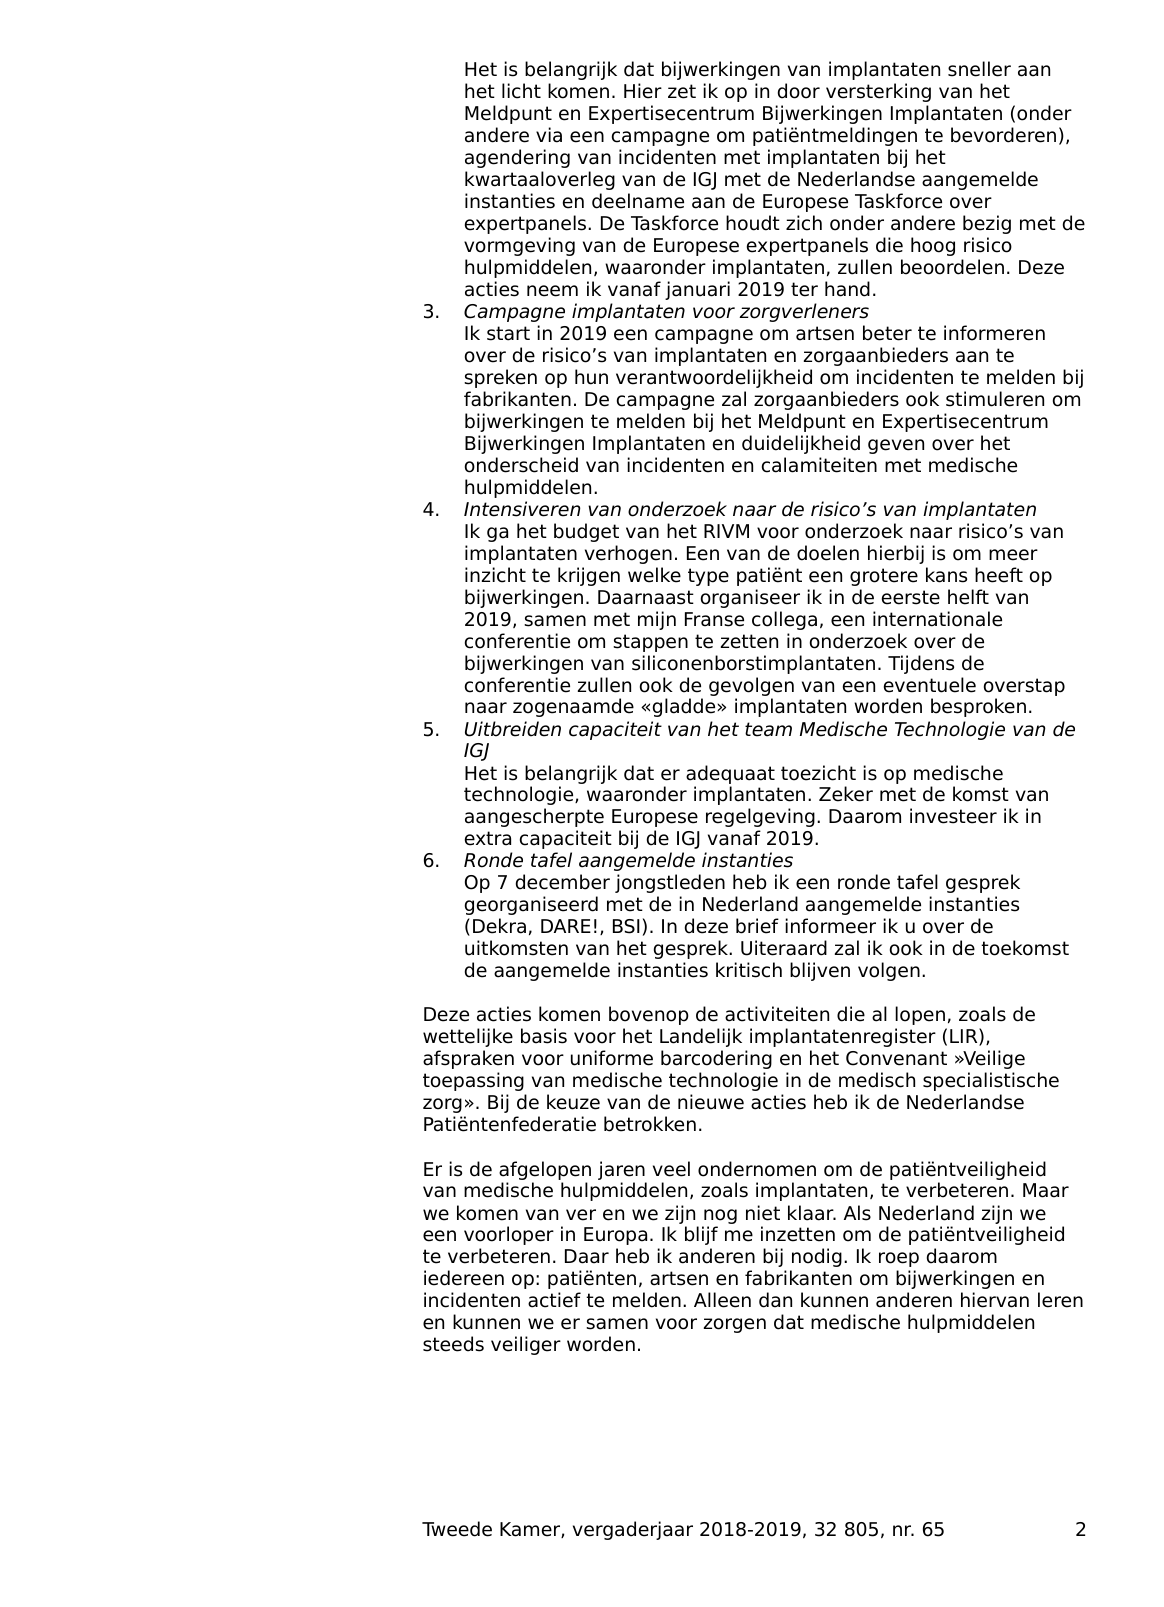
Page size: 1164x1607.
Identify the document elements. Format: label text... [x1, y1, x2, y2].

text Deze acties komen bovenop de activiteiten die al lopen, zoals de wettelijke basis voor het Landelijk implantatenregister (LIR), afspraken voor uniforme barcodering en het Convenant »Veilige toepassing van medische technologie in de medisch specialistische zorg». Bij de keuze van de nieuwe acties heb ik de Nederlandse Patiëntenfederatie betrokken. [422, 1004, 1087, 1136]
text Het is belangrijk dat bijwerkingen van implantaten sneller aan het licht komen. Hier zet ik op in door versterking van het Meldpunt en Expertisecentrum Bijwerkingen Implantaten (onder andere via een campagne om patiëntmeldingen te bevorderen), agendering van incidenten met implantaten bij het kwartaaloverleg van de IGJ met de Nederlandse aangemelde instanties en deelname aan de Europese Taskforce over expertpanels. De Taskforce houdt zich onder andere bezig met de vormgeving van de Europese expertpanels die hoog risico hulpmiddelen, waaronder implantaten, zullen beoordelen. Deze acties neem ik vanaf januari 2019 ter hand. [464, 59, 1087, 301]
text Ik ga het budget van het RIVM voor onderzoek naar risico’s van implantaten verhogen. Een van de doelen hierbij is om meer inzicht te krijgen welke type patiënt een grotere kans heeft op bijwerkingen. Daarnaast organiseer ik in de eerste helft van 2019, samen met mijn Franse collega, een internationale conferentie om stappen te zetten in onderzoek over de bijwerkingen van siliconenborstimplantaten. Tijdens de conferentie zullen ook de gevolgen van een eventuele overstap naar zogenaamde «gladde» implantaten worden besproken. [464, 521, 1087, 718]
text 3. Campagne implantaten voor zorgverleners [422, 301, 1087, 323]
text 6. Ronde tafel aangemelde instanties [422, 850, 1087, 872]
text Op 7 december jongstleden heb ik een ronde tafel gesprek georganiseerd met de in Nederland aangemelde instanties (Dekra, DARE!, BSI). In deze brief informeer ik u over de uitkomsten van het gesprek. Uiteraard zal ik ook in de toekomst de aangemelde instanties kritisch blijven volgen. [464, 872, 1087, 982]
text 4. Intensiveren van onderzoek naar de risico’s van implantaten [422, 499, 1087, 521]
text Er is de afgelopen jaren veel ondernomen om de patiëntveiligheid van medische hulpmiddelen, zoals implantaten, te verbeteren. Maar we komen van ver en we zijn nog niet klaar. Als Nederland zijn we een voorloper in Europa. Ik blijf me inzetten om de patiëntveiligheid te verbeteren. Daar heb ik anderen bij nodig. Ik roep daarom iedereen op: patiënten, artsen en fabrikanten om bijwerkingen en incidenten actief te melden. Alleen dan kunnen anderen hiervan leren en kunnen we er samen voor zorgen dat medische hulpmiddelen steeds veiliger worden. [422, 1158, 1087, 1356]
text Het is belangrijk dat er adequaat toezicht is op medische technologie, waaronder implantaten. Zeker met de komst van aangescherpte Europese regelgeving. Daarom investeer ik in extra capaciteit bij de IGJ vanaf 2019. [464, 762, 1087, 850]
text Ik start in 2019 een campagne om artsen beter te informeren over de risico’s van implantaten en zorgaanbieders aan te spreken op hun verantwoordelijkheid om incidenten te melden bij fabrikanten. De campagne zal zorgaanbieders ook stimuleren om bijwerkingen te melden bij het Meldpunt en Expertisecentrum Bijwerkingen Implantaten en duidelijkheid geven over het onderscheid van incidenten en calamiteiten met medische hulpmiddelen. [464, 323, 1087, 499]
text 5. Uitbreiden capaciteit van het team Medische Technologie van de IGJ [422, 718, 1087, 762]
